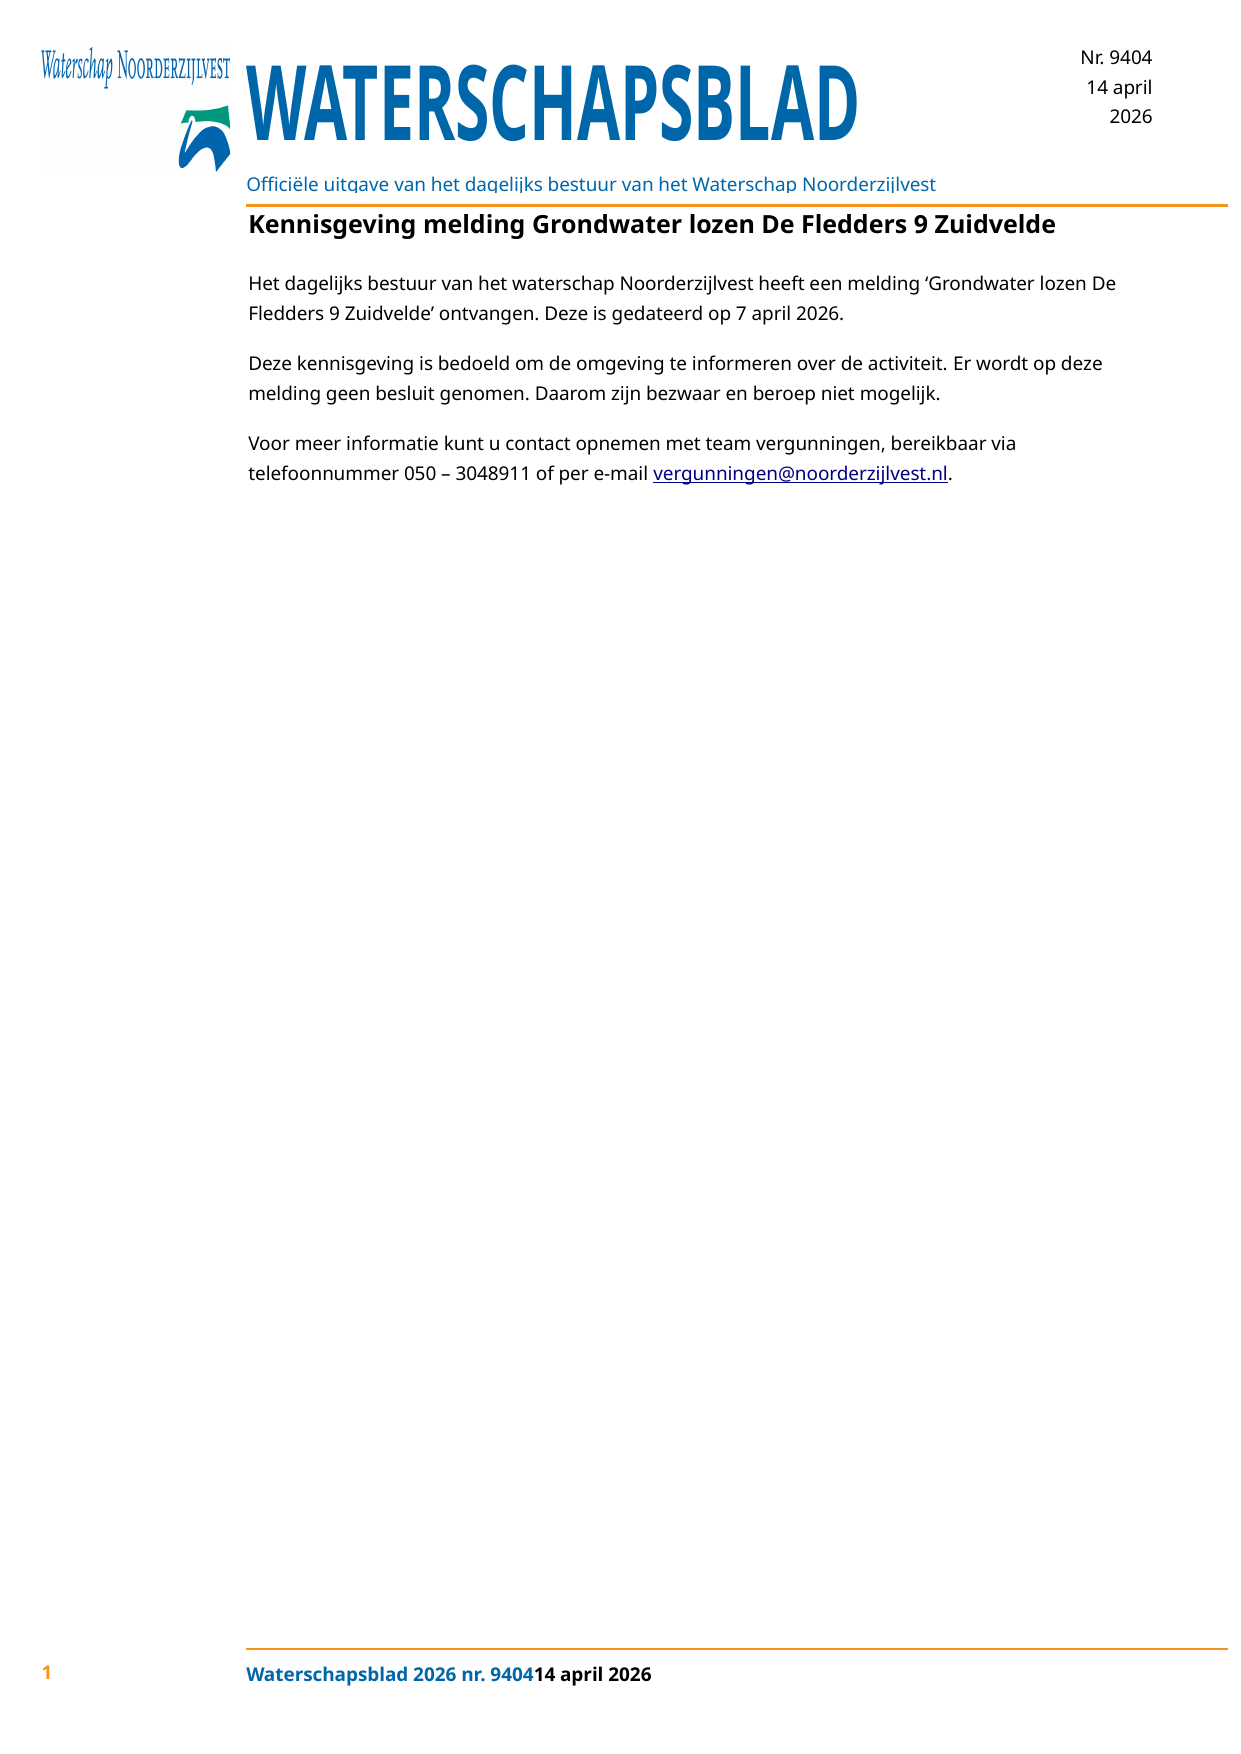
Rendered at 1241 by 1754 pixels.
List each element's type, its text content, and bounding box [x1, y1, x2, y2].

picture [41, 47, 231, 172]
text Kennisgeving melding Grondwater lozen De Fledders 9 Zuidvelde [248, 207, 1152, 241]
text Het dagelijks bestuur van het waterschap Noorderzijlvest heeft een melding ‘Grondwater lozen De Fledders 9 Zuidvelde’ ontvangen. Deze is gedateerd op 7 april 2026. [248, 270, 1152, 326]
text Deze kennisgeving is bedoeld om de omgeving te informeren over de activiteit. Er wordt op deze melding geen besluit genomen. Daarom zijn bezwaar en beroep niet mogelijk. [248, 350, 1152, 406]
text Voor meer informatie kunt u contact opnemen met team vergunningen, bereikbaar via telefoonnummer 050 – 3048911 of per e-mail vergunningen@noorderzijlvest.nl. [248, 430, 1152, 486]
